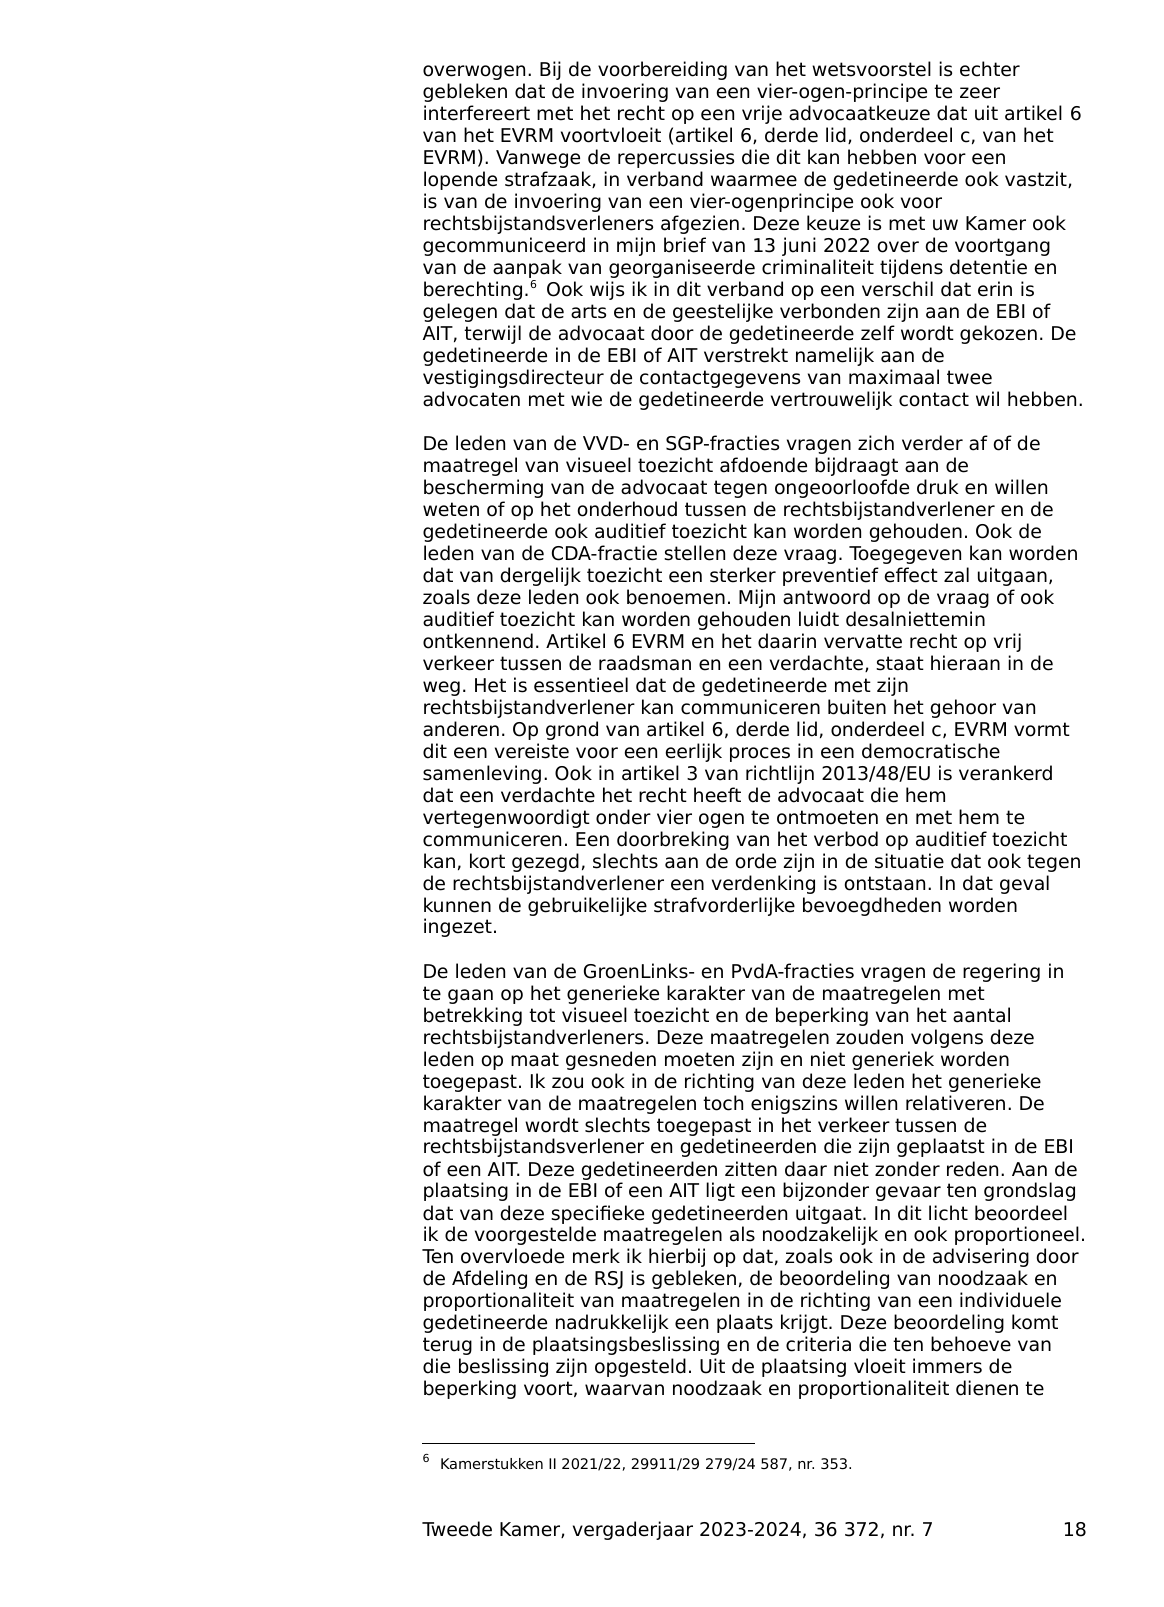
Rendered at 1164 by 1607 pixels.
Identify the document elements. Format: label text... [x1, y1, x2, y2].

text De leden van de GroenLinks- en PvdA-fracties vragen de regering in te gaan op het generieke karakter van de maatregelen met betrekking tot visueel toezicht en de beperking van het aantal rechtsbijstandverleners. Deze maatregelen zouden volgens deze leden op maat gesneden moeten zijn en niet generiek worden toegepast. Ik zou ook in de richting van deze leden het generieke karakter van de maatregelen toch enigszins willen relativeren. De maatregel wordt slechts toegepast in het verkeer tussen de rechtsbijstandsverlener en gedetineerden die zijn geplaatst in de EBI of een AIT. Deze gedetineerden zitten daar niet zonder reden. Aan de plaatsing in de EBI of een AIT ligt een bijzonder gevaar ten grondslag dat van deze specifieke gedetineerden uitgaat. In dit licht beoordeel ik de voorgestelde maatregelen als noodzakelijk en ook proportioneel. Ten overvloede merk ik hierbij op dat, zoals ook in de advisering door de Afdeling en de RSJ is gebleken, de beoordeling van noodzaak en proportionaliteit van maatregelen in de richting van een individuele gedetineerde nadrukkelijk een plaats krijgt. Deze beoordeling komt terug in de plaatsingsbeslissing en de criteria die ten behoeve van die beslissing zijn opgesteld. Uit de plaatsing vloeit immers de beperking voort, waarvan noodzaak en proportionaliteit dienen te [422, 961, 1087, 1400]
text De leden van de VVD- en SGP-fracties vragen zich verder af of de maatregel van visueel toezicht afdoende bijdraagt aan de bescherming van de advocaat tegen ongeoorloofde druk en willen weten of op het onderhoud tussen de rechtsbijstandverlener en de gedetineerde ook auditief toezicht kan worden gehouden. Ook de leden van de CDA-fractie stellen deze vraag. Toegegeven kan worden dat van dergelijk toezicht een sterker preventief effect zal uitgaan, zoals deze leden ook benoemen. Mijn antwoord op de vraag of ook auditief toezicht kan worden gehouden luidt desalniettemin ontkennend. Artikel 6 EVRM en het daarin vervatte recht op vrij verkeer tussen de raadsman en een verdachte, staat hieraan in de weg. Het is essentieel dat de gedetineerde met zijn rechtsbijstandverlener kan communiceren buiten het gehoor van anderen. Op grond van artikel 6, derde lid, onderdeel c, EVRM vormt dit een vereiste voor een eerlijk proces in een democratische samenleving. Ook in artikel 3 van richtlijn 2013/48/EU is verankerd dat een verdachte het recht heeft de advocaat die hem vertegenwoordigt onder vier ogen te ontmoeten en met hem te communiceren. Een doorbreking van het verbod op auditief toezicht kan, kort gezegd, slechts aan de orde zijn in de situatie dat ook tegen de rechtsbijstandverlener een verdenking is ontstaan. In dat geval kunnen de gebruikelijke strafvorderlijke bevoegdheden worden ingezet. [422, 433, 1087, 938]
text overwogen. Bij de voorbereiding van het wetsvoorstel is echter gebleken dat de invoering van een vier-ogen-principe te zeer interfereert met het recht op een vrije advocaatkeuze dat uit artikel 6 van het EVRM voortvloeit (artikel 6, derde lid, onderdeel c, van het EVRM). Vanwege de repercussies die dit kan hebben voor een lopende strafzaak, in verband waarmee de gedetineerde ook vastzit, is van de invoering van een vier-ogenprincipe ook voor rechtsbijstandsverleners afgezien. Deze keuze is met uw Kamer ook gecommuniceerd in mijn brief van 13 juni 2022 over de voortgang van de aanpak van georganiseerde criminaliteit tijdens detentie en berechting. Ook wijs ik in dit verband op een verschil dat erin is gelegen dat de arts en de geestelijke verbonden zijn aan de EBI of AIT, terwijl de advocaat door de gedetineerde zelf wordt gekozen. De gedetineerde in de EBI of AIT verstrekt namelijk aan de vestigingsdirecteur de contactgegevens van maximaal twee advocaten met wie de gedetineerde vertrouwelijk contact wil hebben. [422, 59, 1087, 411]
text Kamerstukken II 2021/22, 29911/29 279/24 587, nr. 353. [422, 1452, 1087, 1474]
